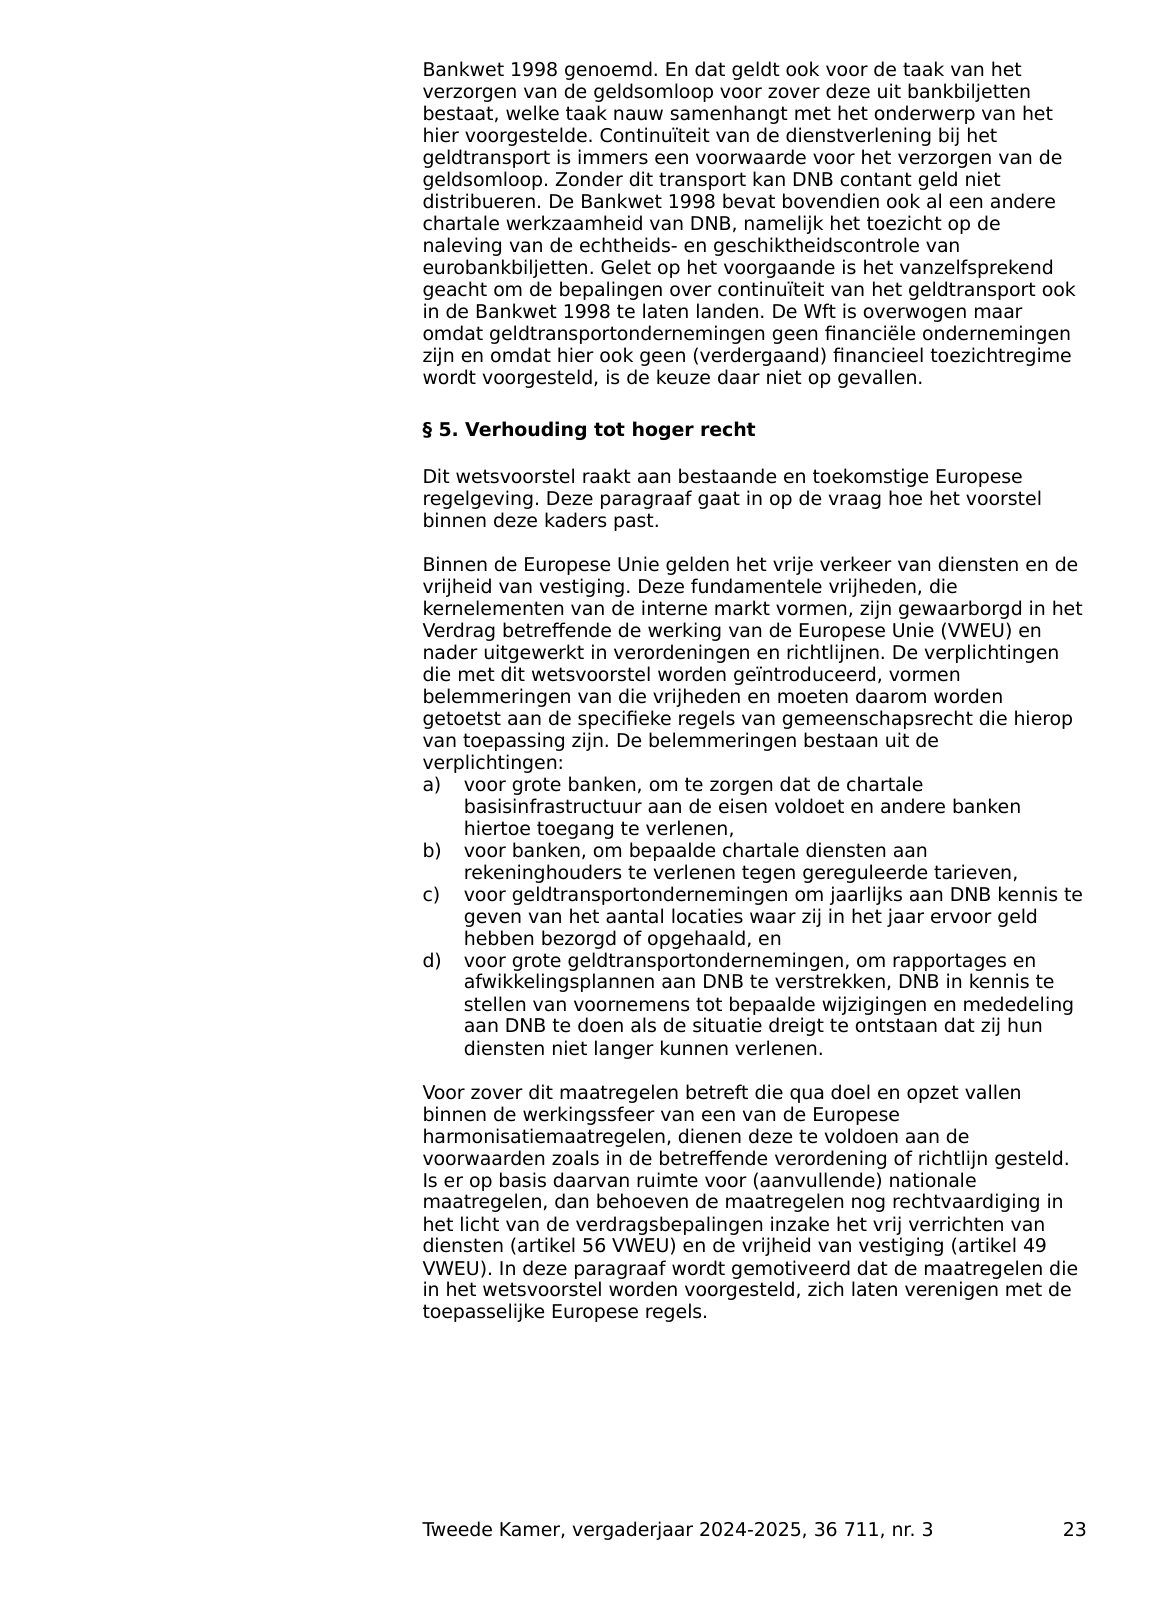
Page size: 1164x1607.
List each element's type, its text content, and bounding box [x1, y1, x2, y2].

text b) voor banken, om bepaalde chartale diensten aan rekeninghouders te verlenen tegen gereguleerde tarieven, [422, 839, 1087, 883]
subtitle § 5. Verhouding tot hoger recht [422, 419, 1087, 441]
text Bankwet 1998 genoemd. En dat geldt ook voor de taak van het verzorgen van de geldsomloop voor zover deze uit bankbiljetten bestaat, welke taak nauw samenhangt met het onderwerp van het hier voorgestelde. Continuïteit van de dienstverlening bij het geldtransport is immers een voorwaarde voor het verzorgen van de geldsomloop. Zonder dit transport kan DNB contant geld niet distribueren. De Bankwet 1998 bevat bovendien ook al een andere chartale werkzaamheid van DNB, namelijk het toezicht op de naleving van de echtheids- en geschiktheidscontrole van eurobankbiljetten. Gelet op het voorgaande is het vanzelfsprekend geacht om de bepalingen over continuïteit van het geldtransport ook in de Bankwet 1998 te laten landen. De Wft is overwogen maar omdat geldtransportondernemingen geen financiële ondernemingen zijn en omdat hier ook geen (verdergaand) financieel toezichtregime wordt voorgesteld, is de keuze daar niet op gevallen. [422, 59, 1087, 389]
text d) voor grote geldtransportondernemingen, om rapportages en afwikkelingsplannen aan DNB te verstrekken, DNB in kennis te stellen van voornemens tot bepaalde wijzigingen en mededeling aan DNB te doen als de situatie dreigt te ontstaan dat zij hun diensten niet langer kunnen verlenen. [422, 949, 1087, 1059]
text Voor zover dit maatregelen betreft die qua doel en opzet vallen binnen de werkingssfeer van een van de Europese harmonisatiemaatregelen, dienen deze te voldoen aan de voorwaarden zoals in de betreffende verordening of richtlijn gesteld. Is er op basis daarvan ruimte voor (aanvullende) nationale maatregelen, dan behoeven de maatregelen nog rechtvaardiging in het licht van de verdragsbepalingen inzake het vrij verrichten van diensten (artikel 56 VWEU) en de vrijheid van vestiging (artikel 49 VWEU). In deze paragraaf wordt gemotiveerd dat de maatregelen die in het wetsvoorstel worden voorgesteld, zich laten verenigen met de toepasselijke Europese regels. [422, 1082, 1087, 1323]
text Dit wetsvoorstel raakt aan bestaande en toekomstige Europese regelgeving. Deze paragraaf gaat in op de vraag hoe het voorstel binnen deze kaders past. [422, 466, 1087, 532]
text Binnen de Europese Unie gelden het vrije verkeer van diensten en de vrijheid van vestiging. Deze fundamentele vrijheden, die kernelementen van de interne markt vormen, zijn gewaarborgd in het Verdrag betreffende de werking van de Europese Unie (VWEU) en nader uitgewerkt in verordeningen en richtlijnen. De verplichtingen die met dit wetsvoorstel worden geïntroduceerd, vormen belemmeringen van die vrijheden en moeten daarom worden getoetst aan de specifieke regels van gemeenschapsrecht die hierop van toepassing zijn. De belemmeringen bestaan uit de verplichtingen: [422, 554, 1087, 774]
text a) voor grote banken, om te zorgen dat de chartale basisinfrastructuur aan de eisen voldoet en andere banken hiertoe toegang te verlenen, [422, 774, 1087, 839]
text c) voor geldtransportondernemingen om jaarlijks aan DNB kennis te geven van het aantal locaties waar zij in het jaar ervoor geld hebben bezorgd of opgehaald, en [422, 883, 1087, 949]
